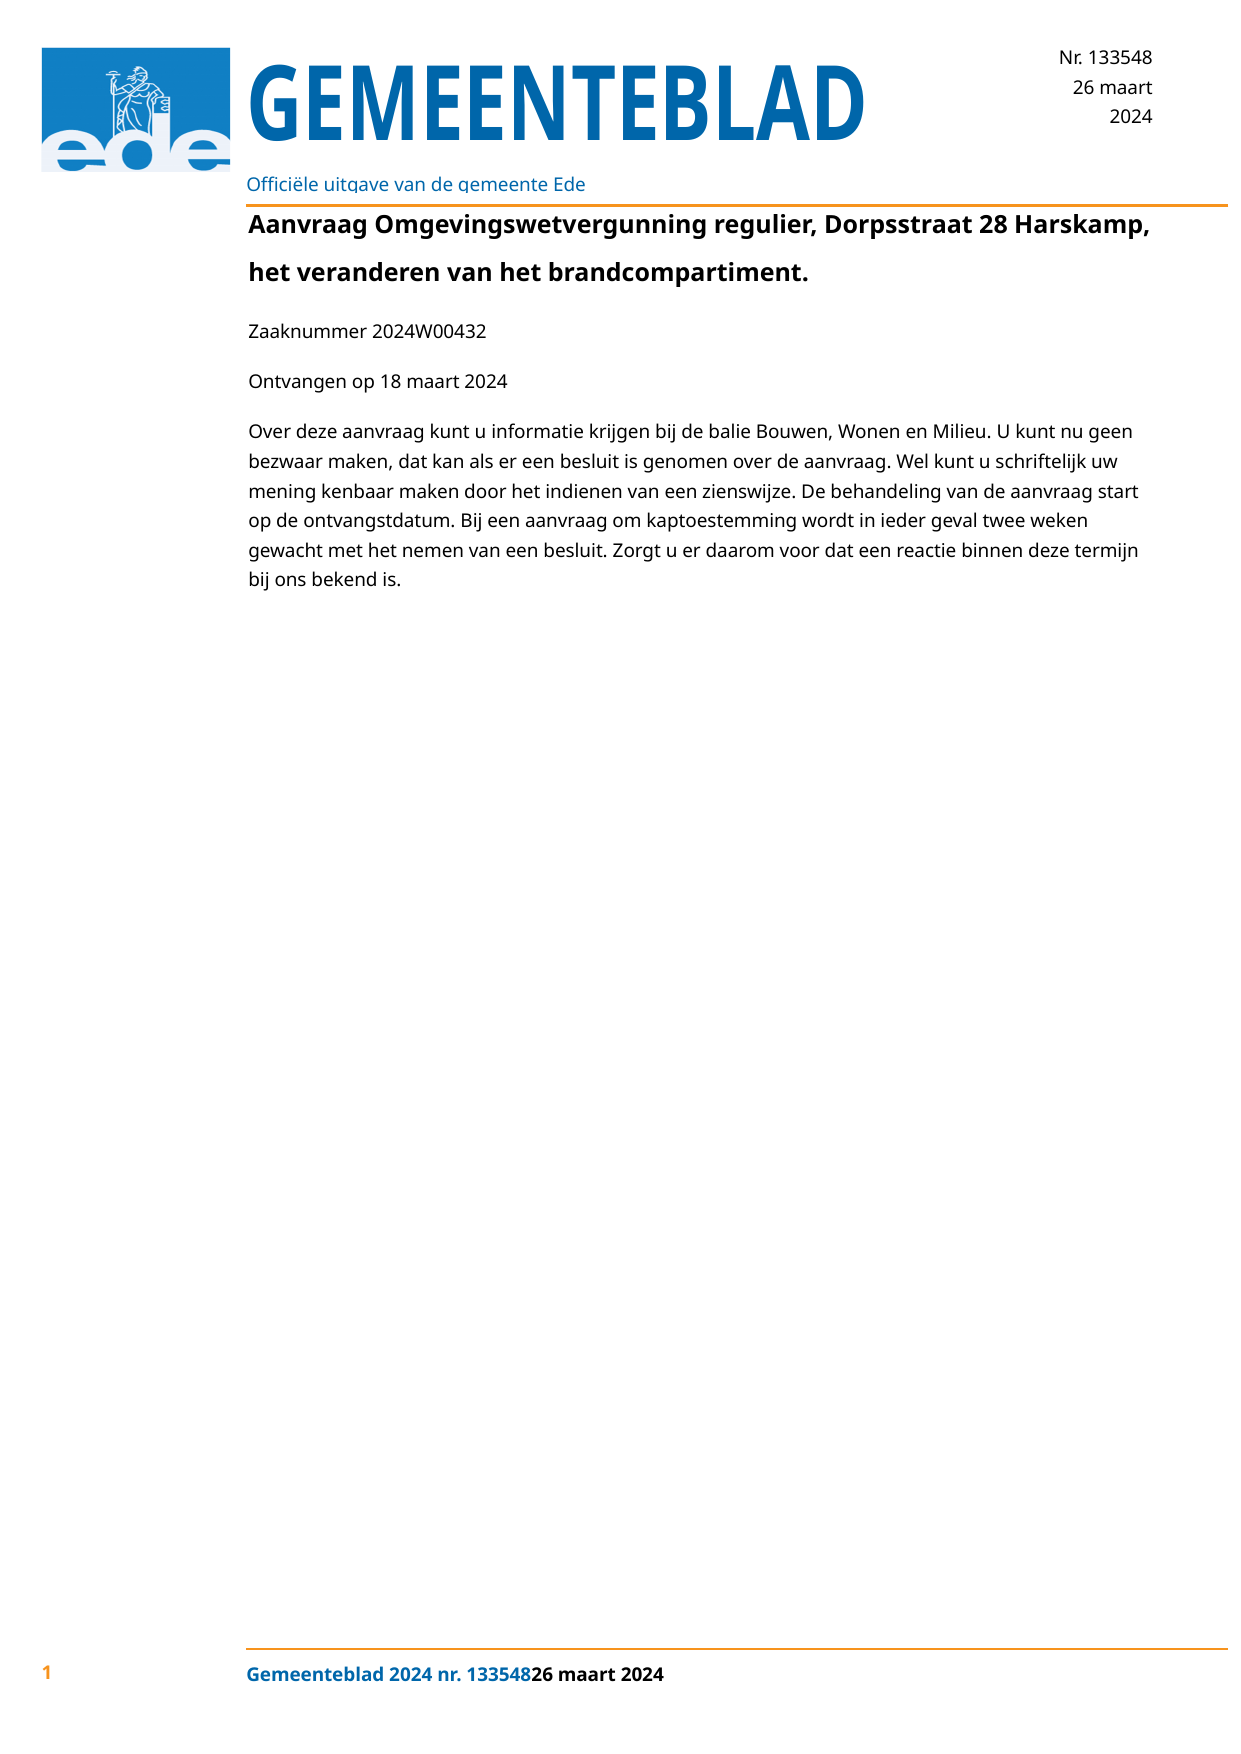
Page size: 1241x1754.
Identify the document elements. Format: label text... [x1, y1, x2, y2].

text Aanvraag Omgevingswetvergunning regulier, Dorpsstraat 28 Harskamp, het veranderen van het brandcompartiment. [248, 207, 1152, 288]
picture [41, 47, 231, 172]
text Over deze aanvraag kunt u informatie krijgen bij de balie Bouwen, Wonen en Milieu. U kunt nu geen bezwaar maken, dat kan als er een besluit is genomen over de aanvraag. Wel kunt u schriftelijk uw mening kenbaar maken door het indienen van een zienswijze. De behandeling van de aanvraag start op de ontvangstdatum. Bij een aanvraag om kaptoestemming wordt in ieder geval twee weken gewacht met het nemen van een besluit. Zorgt u er daarom voor dat een reactie binnen deze termijn bij ons bekend is. [248, 419, 1152, 592]
text Ontvangen op 18 maart 2024 [248, 368, 1152, 394]
text Zaaknummer 2024W00432 [248, 318, 1152, 344]
